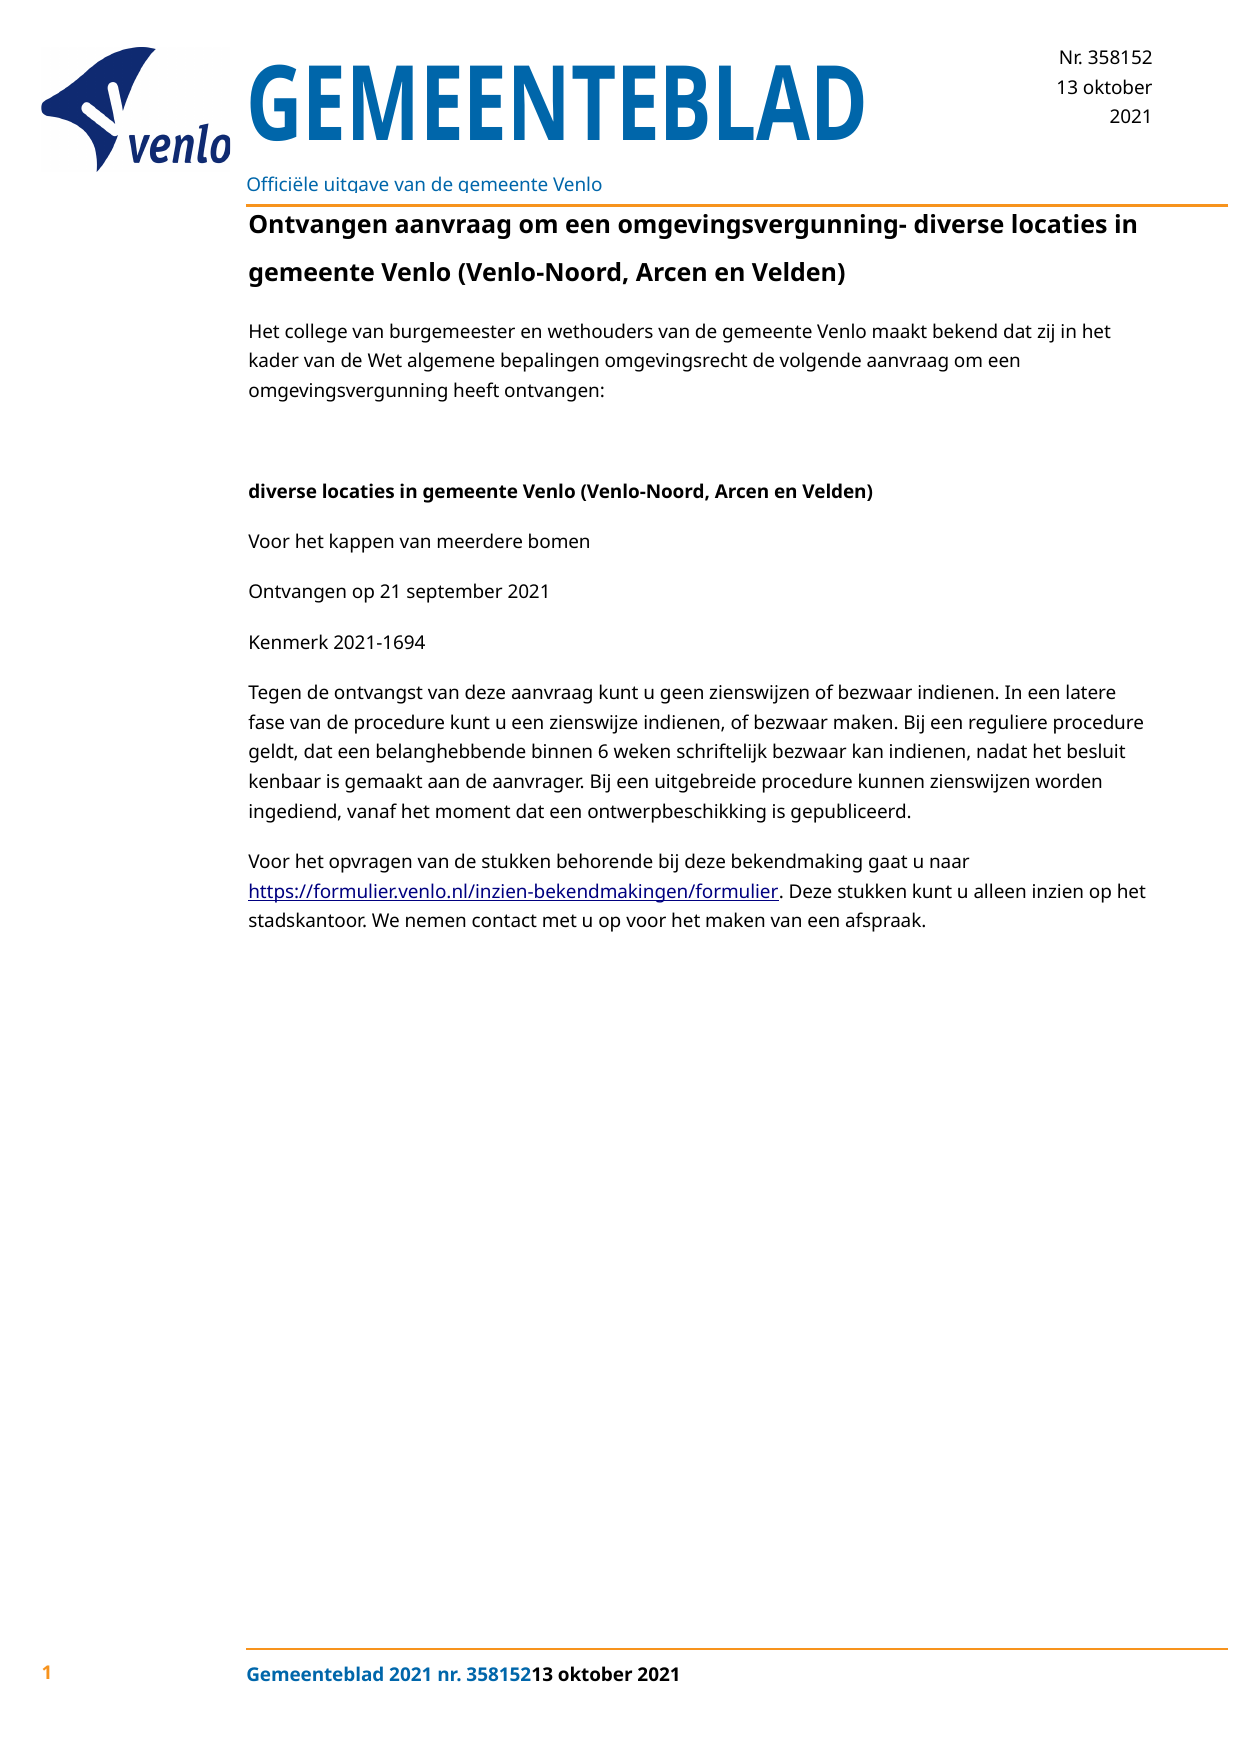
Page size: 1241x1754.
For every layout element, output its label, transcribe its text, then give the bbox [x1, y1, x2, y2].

text Voor het opvragen van de stukken behorende bij deze bekendmaking gaat u naar https://formulier.venlo.nl/inzien-bekendmakingen/formulier. Deze stukken kunt u alleen inzien op het stadskantoor. We nemen contact met u op voor het maken van een afspraak. [248, 848, 1152, 933]
picture [41, 47, 231, 172]
text Kenmerk 2021-1694 [248, 629, 1152, 655]
text Tegen de ontvangst van deze aanvraag kunt u geen zienswijzen of bezwaar indienen. In een latere fase van de procedure kunt u een zienswijze indienen, of bezwaar maken. Bij een reguliere procedure geldt, dat een belanghebbende binnen 6 weken schriftelijk bezwaar kan indienen, nadat het besluit kenbaar is gemaakt aan de aanvrager. Bij een uitgebreide procedure kunnen zienswijzen worden ingediend, vanaf het moment dat een ontwerpbeschikking is gepubliceerd. [248, 679, 1152, 824]
text Ontvangen op 21 september 2021 [248, 579, 1152, 604]
text Het college van burgemeester en wethouders van de gemeente Venlo maakt bekend dat zij in het kader van de Wet algemene bepalingen omgevingsrecht de volgende aanvraag om een omgevingsvergunning heeft ontvangen: [248, 318, 1152, 403]
text diverse locaties in gemeente Venlo (Venlo-Noord, Arcen en Velden) [248, 478, 1152, 504]
text Voor het kappen van meerdere bomen [248, 528, 1152, 554]
text Ontvangen aanvraag om een omgevingsvergunning- diverse locaties in gemeente Venlo (Venlo-Noord, Arcen en Velden) [248, 207, 1152, 288]
